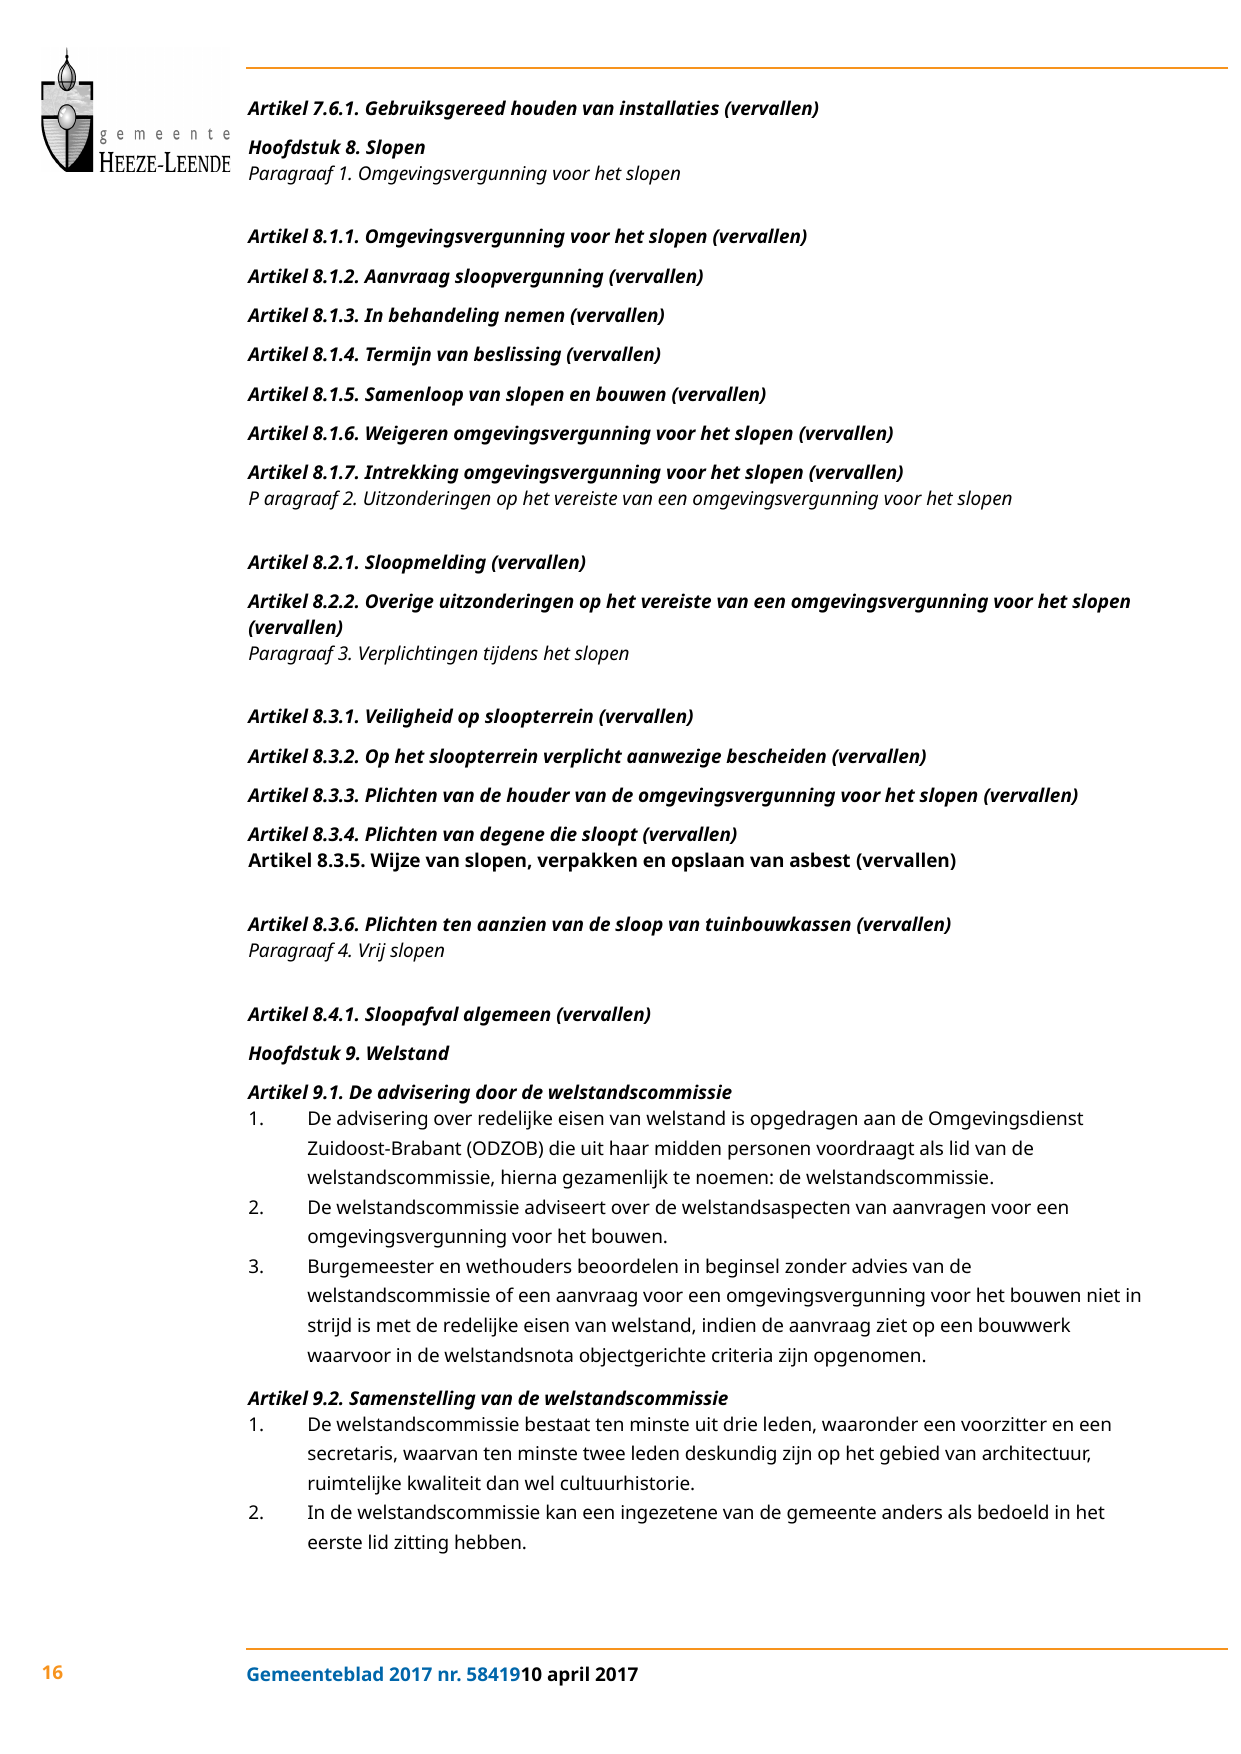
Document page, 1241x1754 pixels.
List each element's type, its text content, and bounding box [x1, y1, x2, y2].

list De welstandscommissie bestaat ten minste uit drie leden, waaronder een voorzitter en een secretaris, waarvan ten minste twee leden deskundig zijn op het gebied van architectuur, ruimtelijke kwaliteit dan wel cultuurhistorie. [248, 1411, 1152, 1496]
text Artikel 8.3.4. Plichten van degene die sloopt (vervallen) [248, 822, 1152, 847]
text Artikel 8.1.3. In behandeling nemen (vervallen) [248, 302, 1152, 328]
text Artikel 8.2.2. Overige uitzonderingen op het vereiste van een omgevingsvergunning voor het slopen (vervallen) [248, 588, 1152, 640]
list De advisering over redelijke eisen van welstand is opgedragen aan de Omgevingsdienst Zuidoost-Brabant (ODZOB) die uit haar midden personen voordraagt als lid van de welstandscommissie, hierna gezamenlijk te noemen: de welstandscommissie. [248, 1105, 1152, 1190]
text Paragraaf 4. Vrij slopen [248, 937, 1152, 963]
list De welstandscommissie adviseert over de welstandsaspecten van aanvragen voor een omgevingsvergunning voor het bouwen. [248, 1194, 1152, 1249]
text Artikel 8.1.7. Intrekking omgevingsvergunning voor het slopen (vervallen) [248, 459, 1152, 485]
text Artikel 8.1.5. Samenloop van slopen en bouwen (vervallen) [248, 381, 1152, 407]
text Artikel 9.2. Samenstelling van de welstandscommissie [248, 1385, 1152, 1411]
text Artikel 8.1.2. Aanvraag sloopvergunning (vervallen) [248, 263, 1152, 289]
text Artikel 8.3.5. Wijze van slopen, verpakken en opslaan van asbest (vervallen) [248, 847, 1152, 873]
text Artikel 8.3.3. Plichten van de houder van de omgevingsvergunning voor het slopen (vervallen) [248, 782, 1152, 808]
text Artikel 8.2.1. Sloopmelding (vervallen) [248, 549, 1152, 575]
list Burgemeester en wethouders beoordelen in beginsel zonder advies van de welstandscommissie of een aanvraag voor een omgevingsvergunning voor het bouwen niet in strijd is met de redelijke eisen van welstand, indien de aanvraag ziet op een bouwwerk waarvoor in de welstandsnota objectgerichte criteria zijn opgenomen. [248, 1253, 1152, 1368]
text Hoofdstuk 9. Welstand [248, 1040, 1152, 1066]
text Paragraaf 1. Omgevingsvergunning voor het slopen [248, 160, 1152, 186]
text Artikel 8.3.6. Plichten ten aanzien van de sloop van tuinbouwkassen (vervallen) [248, 911, 1152, 937]
text Artikel 8.3.1. Veiligheid op sloopterrein (vervallen) [248, 704, 1152, 729]
text Artikel 9.1. De advisering door de welstandscommissie [248, 1079, 1152, 1105]
text Hoofdstuk 8. Slopen [248, 134, 1152, 160]
text Paragraaf 3. Verplichtingen tijdens het slopen [248, 640, 1152, 666]
text Artikel 8.1.6. Weigeren omgevingsvergunning voor het slopen (vervallen) [248, 420, 1152, 446]
text Artikel 8.1.1. Omgevingsvergunning voor het slopen (vervallen) [248, 224, 1152, 249]
text Artikel 8.3.2. Op het sloopterrein verplicht aanwezige bescheiden (vervallen) [248, 743, 1152, 769]
text Artikel 8.1.4. Termijn van beslissing (vervallen) [248, 342, 1152, 367]
text Artikel 7.6.1. Gebruiksgereed houden van installaties (vervallen) [248, 95, 1152, 121]
text P aragraaf 2. Uitzonderingen op het vereiste van een omgevingsvergunning voor het slopen [248, 485, 1152, 511]
picture [41, 47, 231, 172]
list In de welstandscommissie kan een ingezetene van de gemeente anders als bedoeld in het eerste lid zitting hebben. [248, 1499, 1152, 1555]
text Artikel 8.4.1. Sloopafval algemeen (vervallen) [248, 1001, 1152, 1027]
